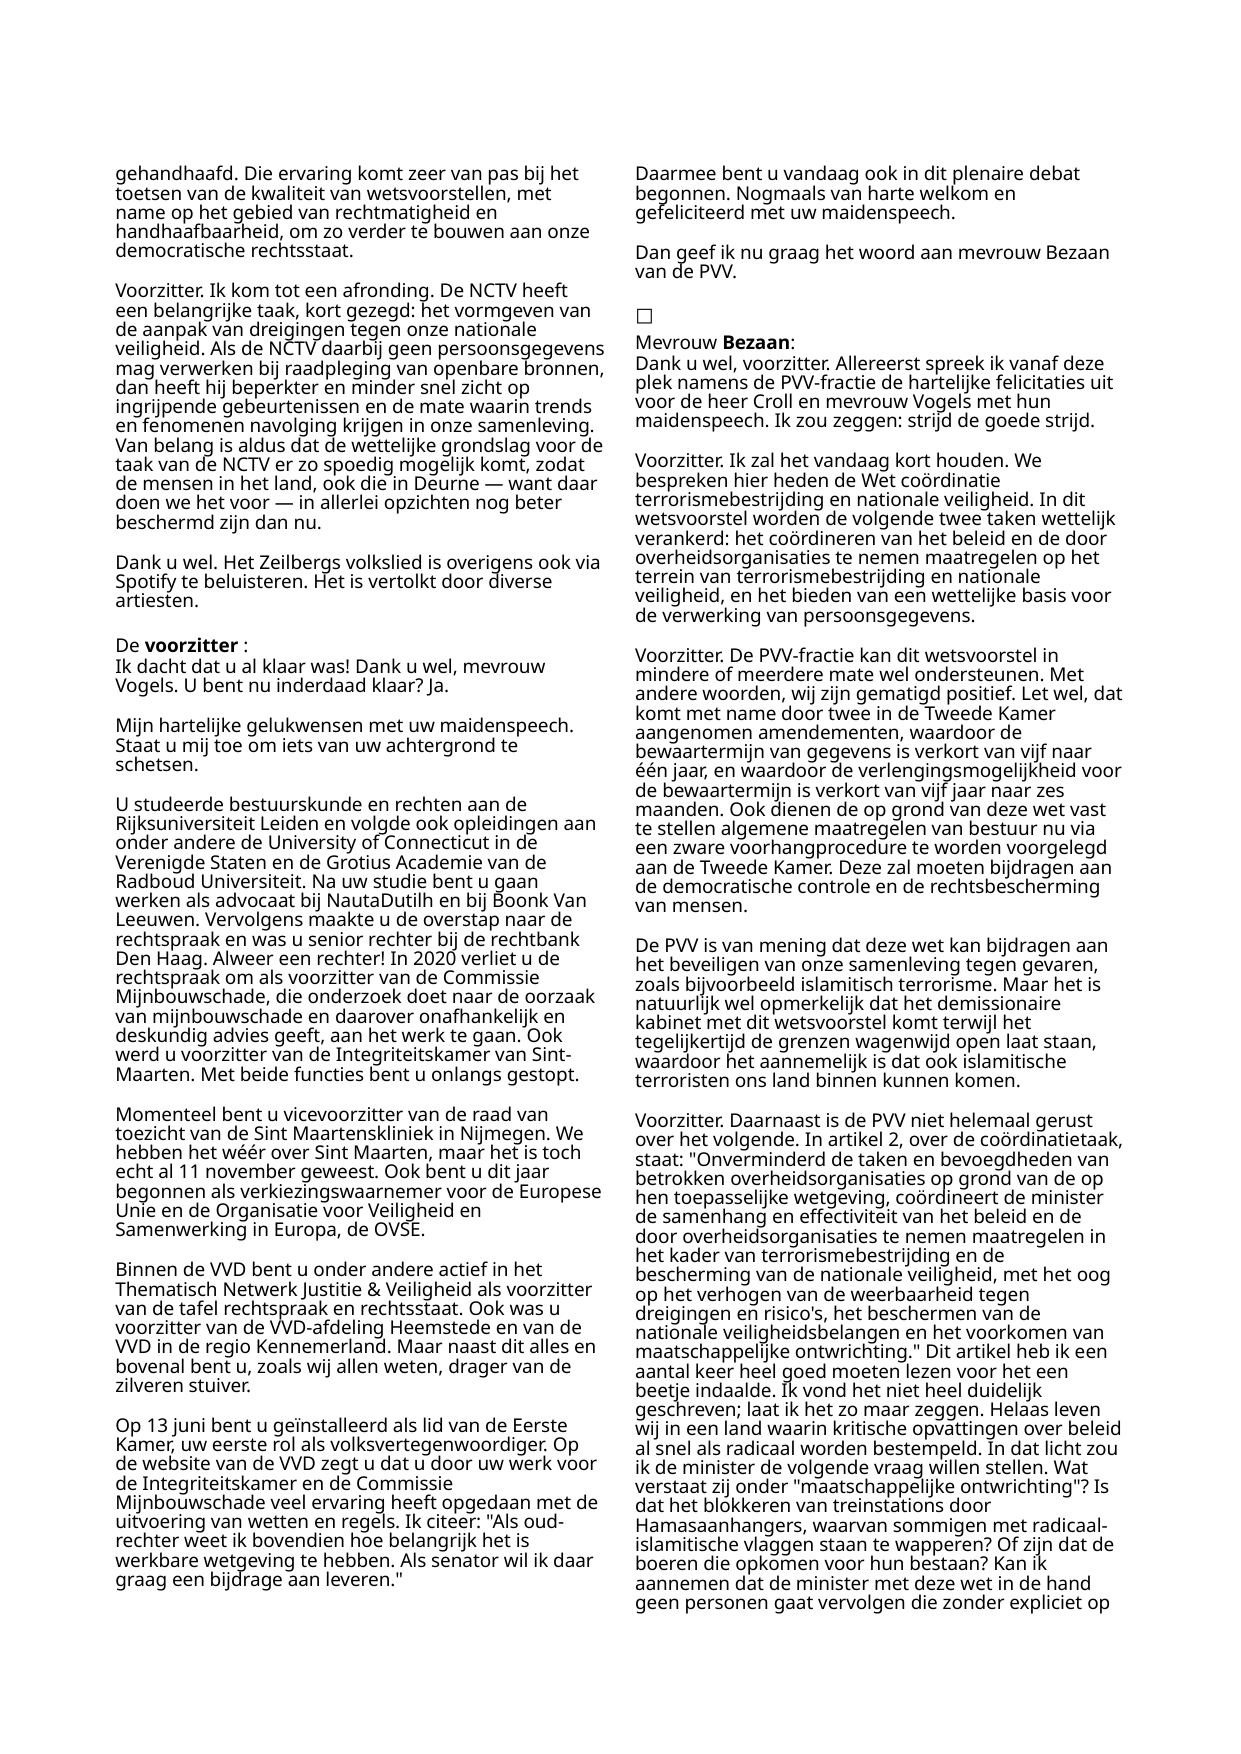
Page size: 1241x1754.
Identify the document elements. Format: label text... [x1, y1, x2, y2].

text Op 13 juni bent u geïnstalleerd als lid van de Eerste Kamer, uw eerste rol als volksvertegenwoordiger. Op de website van de VVD zegt u dat u door uw werk voor de Integriteitskamer en de Commissie Mijnbouwschade veel ervaring heeft opgedaan met de uitvoering van wetten en regels. Ik citeer: "Als oud-rechter weet ik bovendien hoe belangrijk het is werkbare wetgeving te hebben. Als senator wil ik daar graag een bijdrage aan leveren." [115, 1417, 605, 1590]
text ⬜ [635, 303, 1125, 329]
text De PVV is van mening dat deze wet kan bijdragen aan het beveiligen van onze samenleving tegen gevaren, zoals bijvoorbeeld islamitisch terrorisme. Maar het is natuurlijk wel opmerkelijk dat het demissionaire kabinet met dit wetsvoorstel komt terwijl het tegelijkertijd de grenzen wagenwijd open laat staan, waardoor het aannemelijk is dat ook islamitische terroristen ons land binnen kunnen komen. [635, 937, 1125, 1091]
text Mevrouw Bezaan: [635, 329, 1125, 355]
text Dank u wel. Het Zeilbergs volkslied is overigens ook via Spotify te beluisteren. Het is vertolkt door diverse artiesten. [115, 554, 605, 611]
text gehandhaafd. Die ervaring komt zeer van pas bij het toetsen van de kwaliteit van wetsvoorstellen, met name op het gebied van rechtmatigheid en handhaafbaarheid, om zo verder te bouwen aan onze democratische rechtsstaat. [115, 165, 605, 262]
text Dank u wel, voorzitter. Allereerst spreek ik vanaf deze plek namens de PVV-fractie de hartelijke felicitaties uit voor de heer Croll en mevrouw Vogels met hun maidenspeech. Ik zou zeggen: strijd de goede strijd. [635, 355, 1125, 432]
text Daarmee bent u vandaag ook in dit plenaire debat begonnen. Nogmaals van harte welkom en gefeliciteerd met uw maidenspeech. [635, 165, 1125, 223]
text U studeerde bestuurskunde en rechten aan de Rijksuniversiteit Leiden en volgde ook opleidingen aan onder andere de University of Connecticut in de Verenigde Staten en de Grotius Academie van de Radboud Universiteit. Na uw studie bent u gaan werken als advocaat bij NautaDutilh en bij Boonk Van Leeuwen. Vervolgens maakte u de overstap naar de rechtspraak en was u senior rechter bij de rechtbank Den Haag. Alweer een rechter! In 2020 verliet u de rechtspraak om als voorzitter van de Commissie Mijnbouwschade, die onderzoek doet naar de oorzaak van mijnbouwschade en daarover onafhankelijk en deskundig advies geeft, aan het werk te gaan. Ook werd u voorzitter van de Integriteitskamer van Sint-Maarten. Met beide functies bent u onlangs gestopt. [115, 796, 605, 1085]
text Voorzitter. Daarnaast is de PVV niet helemaal gerust over het volgende. In artikel 2, over de coördinatietaak, staat: "Onverminderd de taken en bevoegdheden van betrokken overheidsorganisaties op grond van de op hen toepasselijke wetgeving, coördineert de minister de samenhang en effectiviteit van het beleid en de door overheidsorganisaties te nemen maatregelen in het kader van terrorismebestrijding en de bescherming van de nationale veiligheid, met het oog op het verhogen van de weerbaarheid tegen dreigingen en risico's, het beschermen van de nationale veiligheidsbelangen en het voorkomen van maatschappelijke ontwrichting." Dit artikel heb ik een aantal keer heel goed moeten lezen voor het een beetje indaalde. Ik vond het niet heel duidelijk geschreven; laat ik het zo maar zeggen. Helaas leven wij in een land waarin kritische opvattingen over beleid al snel als radicaal worden bestempeld. In dat licht zou ik de minister de volgende vraag willen stellen. Wat verstaat zij onder "maatschappelijke ontwrichting"? Is dat het blokkeren van treinstations door Hamasaanhangers, waarvan sommigen met radicaal-islamitische vlaggen staan te wapperen? Of zijn dat de boeren die opkomen voor hun bestaan? Kan ik aannemen dat de minister met deze wet in de hand geen personen gaat vervolgen die zonder expliciet op [635, 1112, 1125, 1613]
text Voorzitter. Ik kom tot een afronding. De NCTV heeft een belangrijke taak, kort gezegd: het vormgeven van de aanpak van dreigingen tegen onze nationale veiligheid. Als de NCTV daarbij geen persoonsgegevens mag verwerken bij raadpleging van openbare bronnen, dan heeft hij beperkter en minder snel zicht op ingrijpende gebeurtenissen en de mate waarin trends en fenomenen navolging krijgen in onze samenleving. Van belang is aldus dat de wettelijke grondslag voor de taak van de NCTV er zo spoedig mogelijk komt, zodat de mensen in het land, ook die in Deurne — want daar doen we het voor — in allerlei opzichten nog beter beschermd zijn dan nu. [115, 282, 605, 533]
text Dan geef ik nu graag het woord aan mevrouw Bezaan van de PVV. [635, 244, 1125, 282]
text Voorzitter. De PVV-fractie kan dit wetsvoorstel in mindere of meerdere mate wel ondersteunen. Met andere woorden, wij zijn gematigd positief. Let wel, dat komt met name door twee in de Tweede Kamer aangenomen amendementen, waardoor de bewaartermijn van gegevens is verkort van vijf naar één jaar, en waardoor de verlengingsmogelijkheid voor de bewaartermijn is verkort van vijf jaar naar zes maanden. Ook dienen de op grond van deze wet vast te stellen algemene maatregelen van bestuur nu via een zware voorhangprocedure te worden voorgelegd aan de Tweede Kamer. Deze zal moeten bijdragen aan de democratische controle en de rechtsbescherming van mensen. [635, 647, 1125, 916]
text Voorzitter. Ik zal het vandaag kort houden. We bespreken hier heden de Wet coördinatie terrorismebestrijding en nationale veiligheid. In dit wetsvoorstel worden de volgende twee taken wettelijk verankerd: het coördineren van het beleid en de door overheidsorganisaties te nemen maatregelen op het terrein van terrorismebestrijding en nationale veiligheid, en het bieden van een wettelijke basis voor de verwerking van persoonsgegevens. [635, 452, 1125, 626]
text Binnen de VVD bent u onder andere actief in het Thematisch Netwerk Justitie & Veiligheid als voorzitter van de tafel rechtspraak en rechtsstaat. Ook was u voorzitter van de VVD-afdeling Heemstede en van de VVD in de regio Kennemerland. Maar naast dit alles en bovenal bent u, zoals wij allen weten, drager van de zilveren stuiver. [115, 1261, 605, 1396]
text De voorzitter : [115, 632, 605, 658]
text Mijn hartelijke gelukwensen met uw maidenspeech. Staat u mij toe om iets van uw achtergrond te schetsen. [115, 717, 605, 775]
text Ik dacht dat u al klaar was! Dank u wel, mevrouw Vogels. U bent nu inderdaad klaar? Ja. [115, 658, 605, 697]
text Momenteel bent u vicevoorzitter van de raad van toezicht van de Sint Maartenskliniek in Nijmegen. We hebben het wéér over Sint Maarten, maar het is toch echt al 11 november geweest. Ook bent u dit jaar begonnen als verkiezingswaarnemer voor de Europese Unie en de Organisatie voor Veiligheid en Samenwerking in Europa, de OVSE. [115, 1106, 605, 1241]
